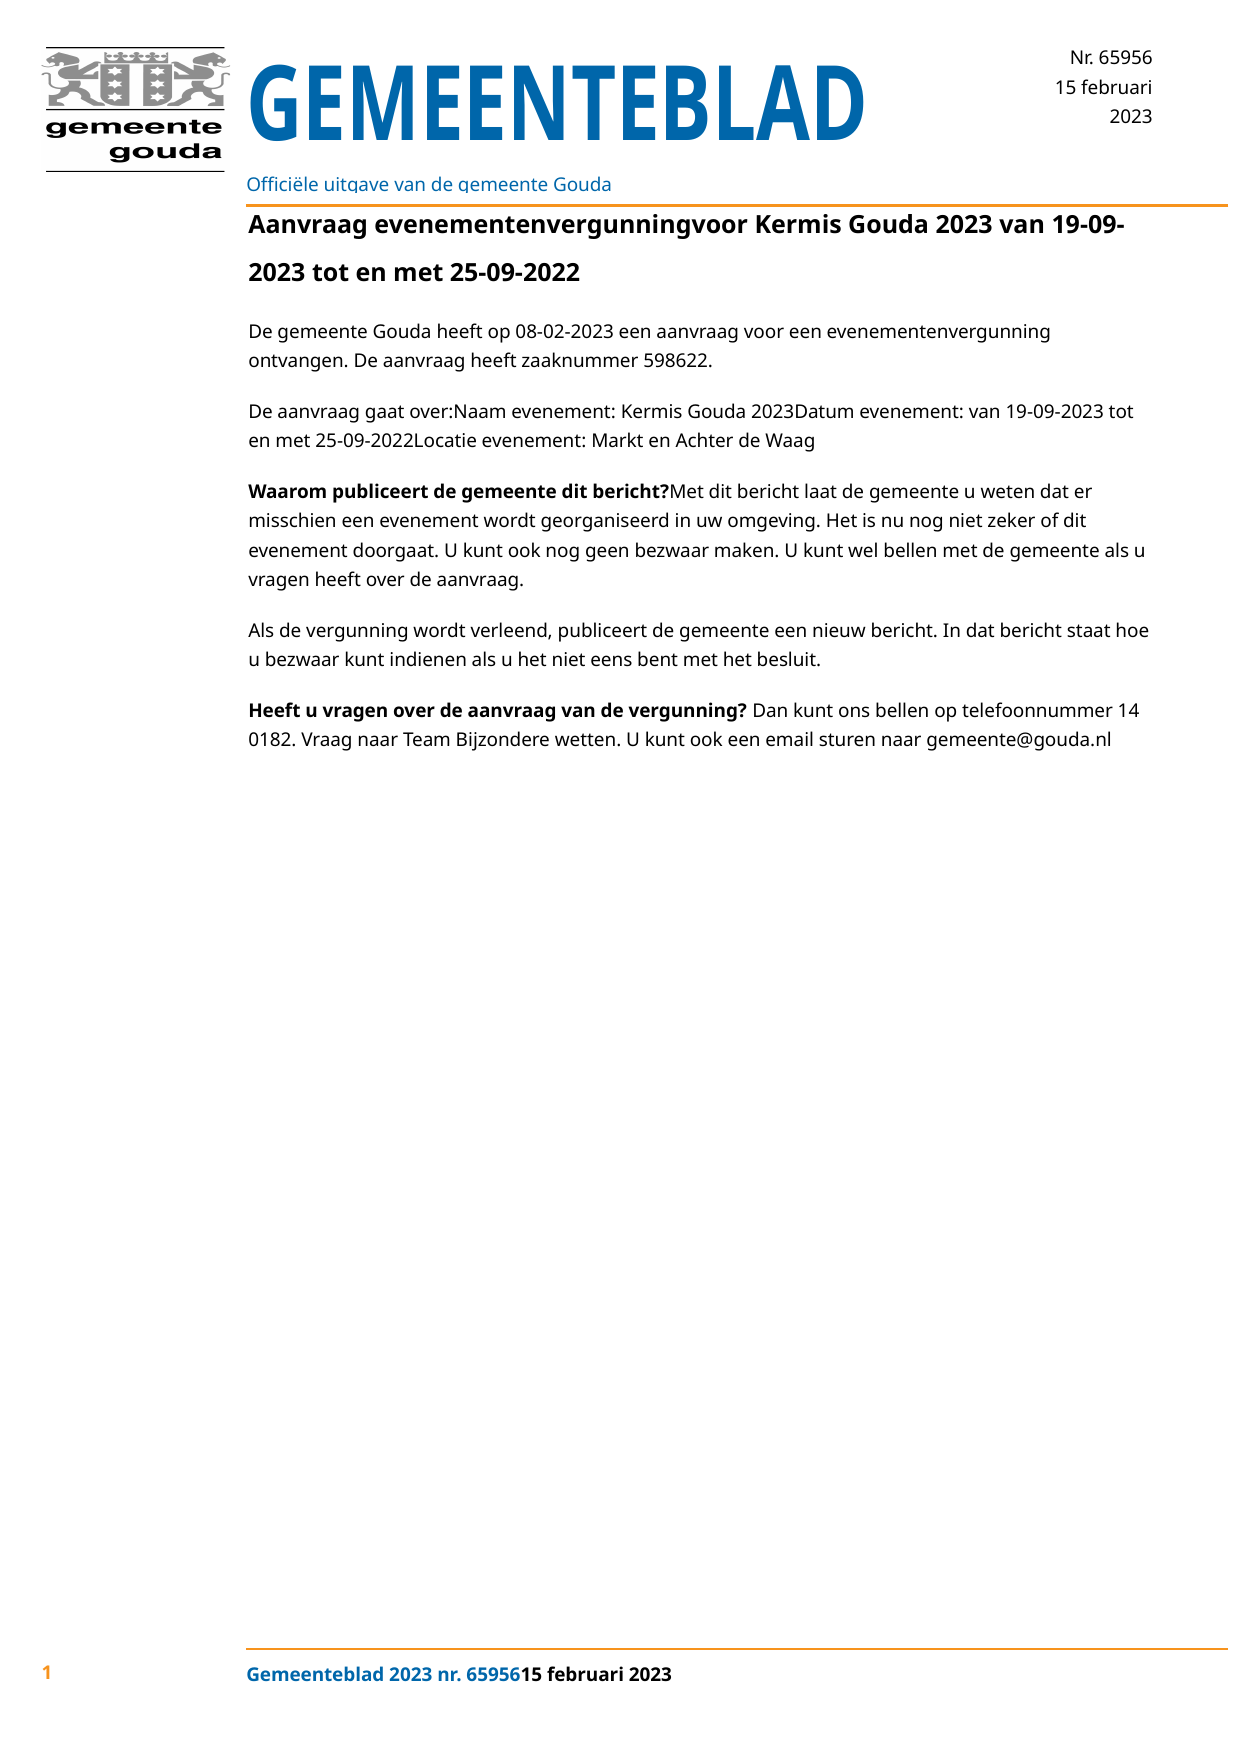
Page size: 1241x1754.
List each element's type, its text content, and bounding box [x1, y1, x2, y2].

text De aanvraag gaat over:Naam evenement: Kermis Gouda 2023Datum evenement: van 19-09-2023 tot en met 25-09-2022Locatie evenement: Markt en Achter de Waag [248, 398, 1152, 453]
text Heeft u vragen over de aanvraag van de vergunning? Dan kunt ons bellen op telefoonnummer 14 0182. Vraag naar Team Bijzondere wetten. U kunt ook een email sturen naar gemeente@gouda.nl [248, 697, 1152, 752]
text Als de vergunning wordt verleend, publiceert de gemeente een nieuw bericht. In dat bericht staat hoe u bezwaar kunt indienen als u het niet eens bent met het besluit. [248, 617, 1152, 672]
text Waarom publiceert de gemeente dit bericht?Met dit bericht laat de gemeente u weten dat er misschien een evenement wordt georganiseerd in uw omgeving. Het is nu nog niet zeker of dit evenement doorgaat. U kunt ook nog geen bezwaar maken. U kunt wel bellen met de gemeente als u vragen heeft over de aanvraag. [248, 478, 1152, 592]
text Aanvraag evenementenvergunningvoor Kermis Gouda 2023 van 19-09-2023 tot en met 25-09-2022 [248, 207, 1152, 288]
picture [41, 47, 231, 172]
text De gemeente Gouda heeft op 08-02-2023 een aanvraag voor een evenementenvergunning ontvangen. De aanvraag heeft zaaknummer 598622. [248, 318, 1152, 373]
